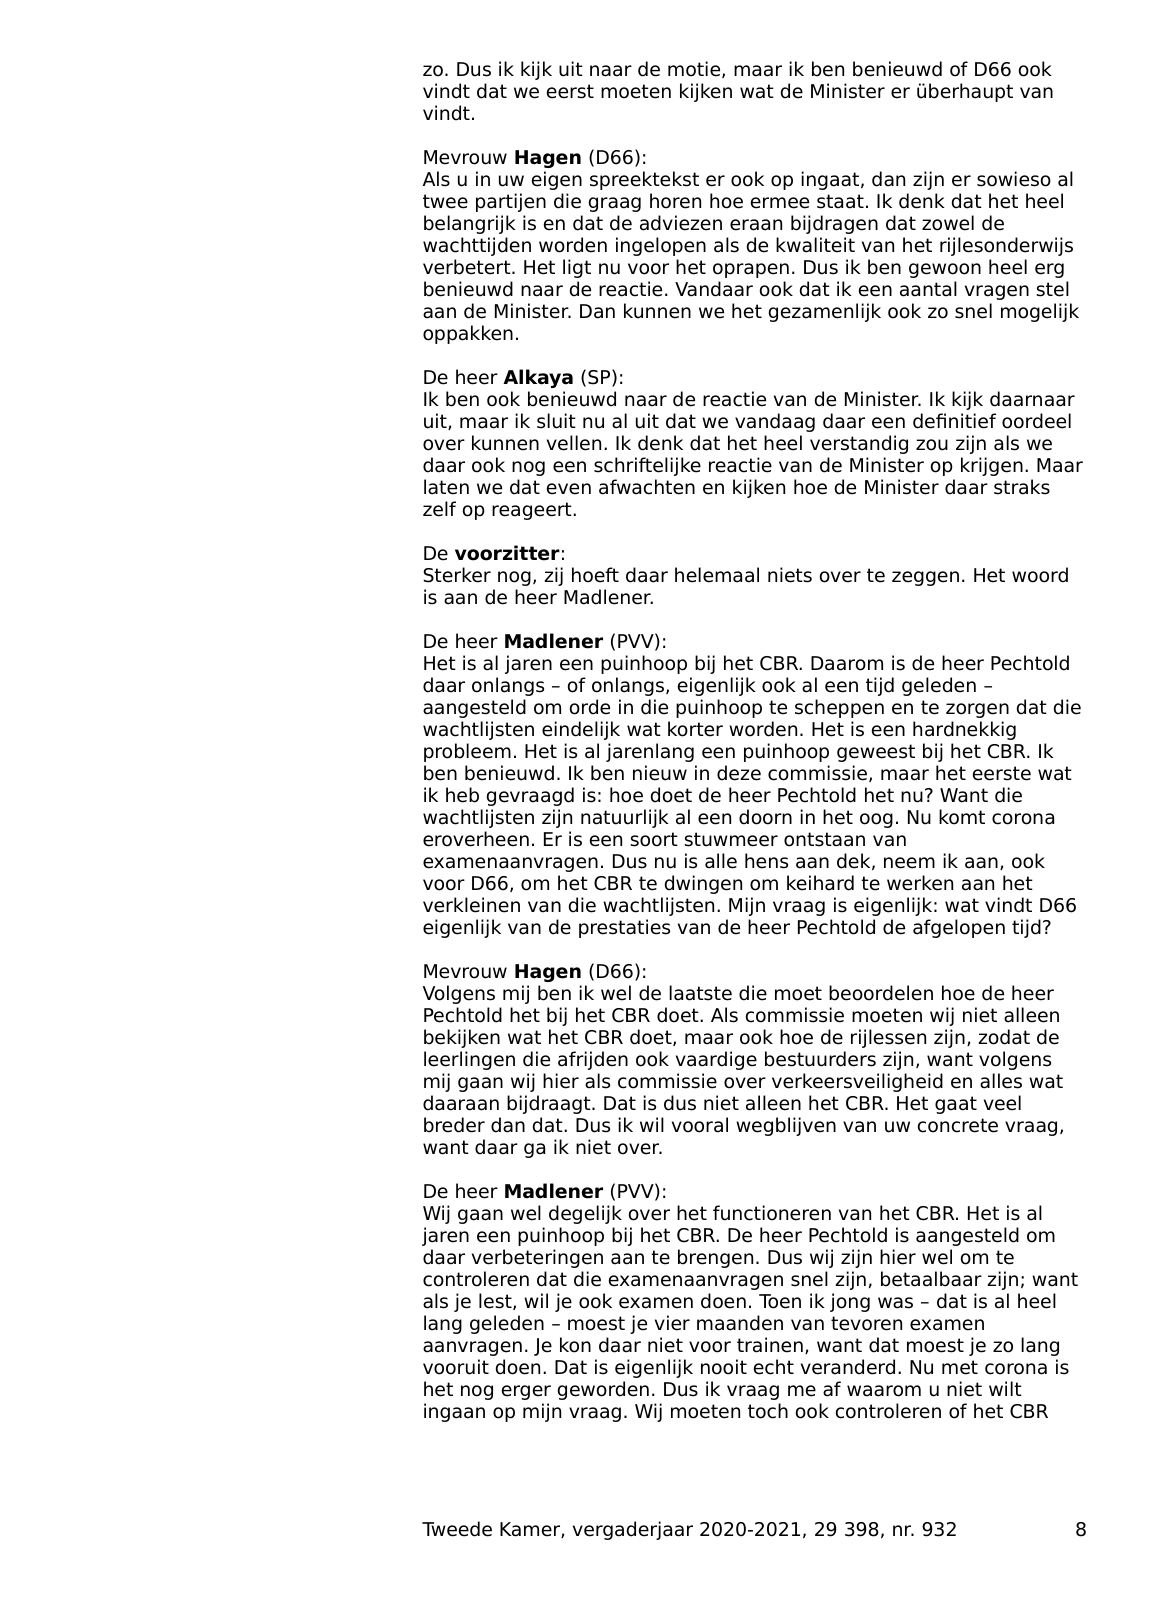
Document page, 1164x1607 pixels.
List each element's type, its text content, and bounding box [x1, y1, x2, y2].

text Mevrouw Hagen (D66): [422, 147, 1087, 169]
text Volgens mij ben ik wel de laatste die moet beoordelen hoe de heer Pechtold het bij het CBR doet. Als commissie moeten wij niet alleen bekijken wat het CBR doet, maar ook hoe de rijlessen zijn, zodat de leerlingen die afrijden ook vaardige bestuurders zijn, want volgens mij gaan wij hier als commissie over verkeersveiligheid en alles wat daaraan bijdraagt. Dat is dus niet alleen het CBR. Het gaat veel breder dan dat. Dus ik wil vooral wegblijven van uw concrete vraag, want daar ga ik niet over. [422, 983, 1087, 1159]
text De heer Alkaya (SP): [422, 367, 1087, 389]
text De heer Madlener (PVV): [422, 1181, 1087, 1203]
text Mevrouw Hagen (D66): [422, 961, 1087, 983]
text De voorzitter: [422, 543, 1087, 565]
text Het is al jaren een puinhoop bij het CBR. Daarom is de heer Pechtold daar onlangs – of onlangs, eigenlijk ook al een tijd geleden – aangesteld om orde in die puinhoop te scheppen en te zorgen dat die wachtlijsten eindelijk wat korter worden. Het is een hardnekkig probleem. Het is al jarenlang een puinhoop geweest bij het CBR. Ik ben benieuwd. Ik ben nieuw in deze commissie, maar het eerste wat ik heb gevraagd is: hoe doet de heer Pechtold het nu? Want die wachtlijsten zijn natuurlijk al een doorn in het oog. Nu komt corona eroverheen. Er is een soort stuwmeer ontstaan van examenaanvragen. Dus nu is alle hens aan dek, neem ik aan, ook voor D66, om het CBR te dwingen om keihard te werken aan het verkleinen van die wachtlijsten. Mijn vraag is eigenlijk: wat vindt D66 eigenlijk van de prestaties van de heer Pechtold de afgelopen tijd? [422, 653, 1087, 939]
text Wij gaan wel degelijk over het functioneren van het CBR. Het is al jaren een puinhoop bij het CBR. De heer Pechtold is aangesteld om daar verbeteringen aan te brengen. Dus wij zijn hier wel om te controleren dat die examenaanvragen snel zijn, betaalbaar zijn; want als je lest, wil je ook examen doen. Toen ik jong was – dat is al heel lang geleden – moest je vier maanden van tevoren examen aanvragen. Je kon daar niet voor trainen, want dat moest je zo lang vooruit doen. Dat is eigenlijk nooit echt veranderd. Nu met corona is het nog erger geworden. Dus ik vraag me af waarom u niet wilt ingaan op mijn vraag. Wij moeten toch ook controleren of het CBR [422, 1203, 1087, 1423]
text Als u in uw eigen spreektekst er ook op ingaat, dan zijn er sowieso al twee partijen die graag horen hoe ermee staat. Ik denk dat het heel belangrijk is en dat de adviezen eraan bijdragen dat zowel de wachttijden worden ingelopen als de kwaliteit van het rijlesonderwijs verbetert. Het ligt nu voor het oprapen. Dus ik ben gewoon heel erg benieuwd naar de reactie. Vandaar ook dat ik een aantal vragen stel aan de Minister. Dan kunnen we het gezamenlijk ook zo snel mogelijk oppakken. [422, 169, 1087, 345]
text De heer Madlener (PVV): [422, 631, 1087, 653]
text Sterker nog, zij hoeft daar helemaal niets over te zeggen. Het woord is aan de heer Madlener. [422, 565, 1087, 609]
text zo. Dus ik kijk uit naar de motie, maar ik ben benieuwd of D66 ook vindt dat we eerst moeten kijken wat de Minister er überhaupt van vindt. [422, 59, 1087, 125]
text Ik ben ook benieuwd naar de reactie van de Minister. Ik kijk daarnaar uit, maar ik sluit nu al uit dat we vandaag daar een definitief oordeel over kunnen vellen. Ik denk dat het heel verstandig zou zijn als we daar ook nog een schriftelijke reactie van de Minister op krijgen. Maar laten we dat even afwachten en kijken hoe de Minister daar straks zelf op reageert. [422, 389, 1087, 521]
